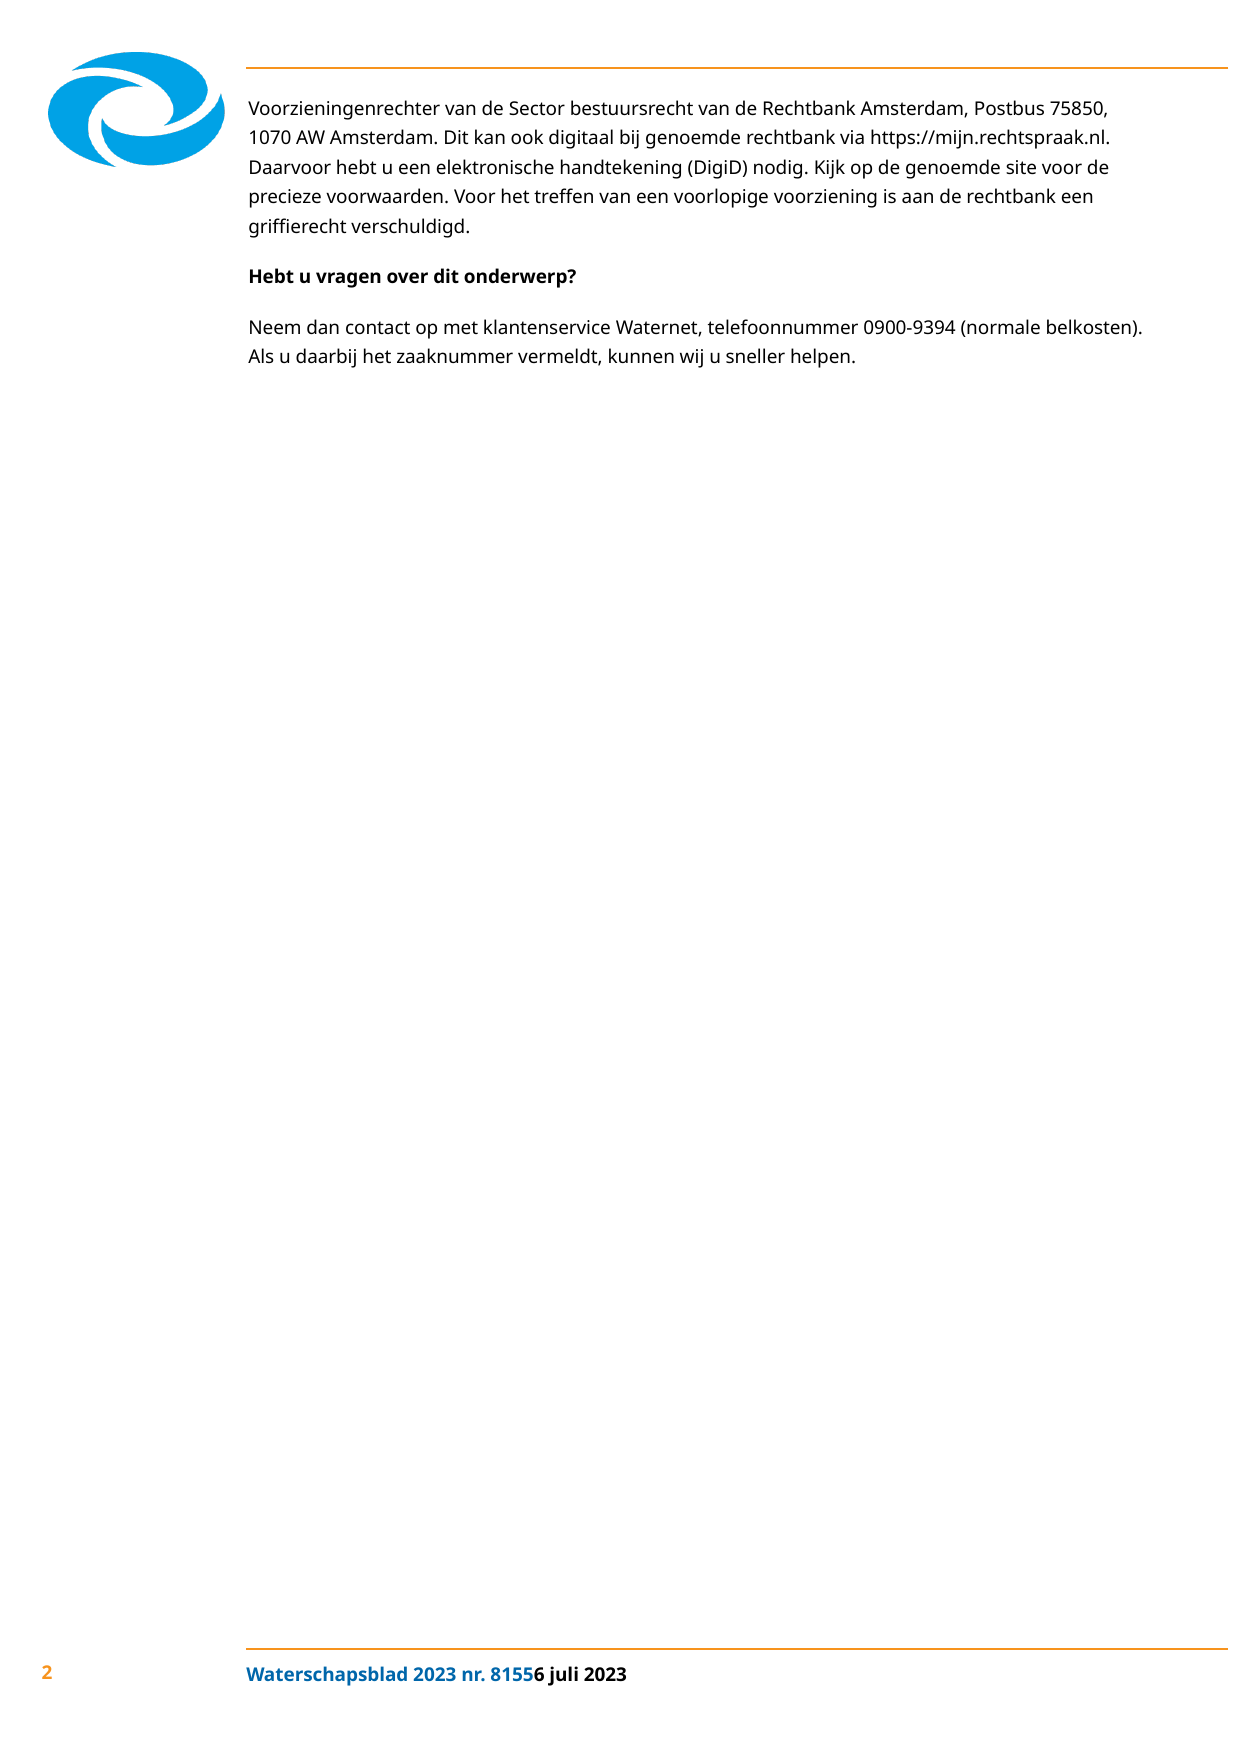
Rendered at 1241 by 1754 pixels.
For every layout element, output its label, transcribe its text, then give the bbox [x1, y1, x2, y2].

text Voorzieningenrechter van de Sector bestuursrecht van de Rechtbank Amsterdam, Postbus 75850, 1070 AW Amsterdam. Dit kan ook digitaal bij genoemde rechtbank via https://mijn.rechtspraak.nl. Daarvoor hebt u een elektronische handtekening (DigiD) nodig. Kijk op de genoemde site voor de precieze voorwaarden. Voor het treffen van een voorlopige voorziening is aan de rechtbank een griffierecht verschuldigd. [248, 95, 1152, 239]
picture [41, 47, 231, 172]
text Hebt u vragen over dit onderwerp? [248, 263, 1152, 289]
text Neem dan contact op met klantenservice Waternet, telefoonnummer 0900-9394 (normale belkosten). Als u daarbij het zaaknummer vermeldt, kunnen wij u sneller helpen. [248, 314, 1152, 369]
